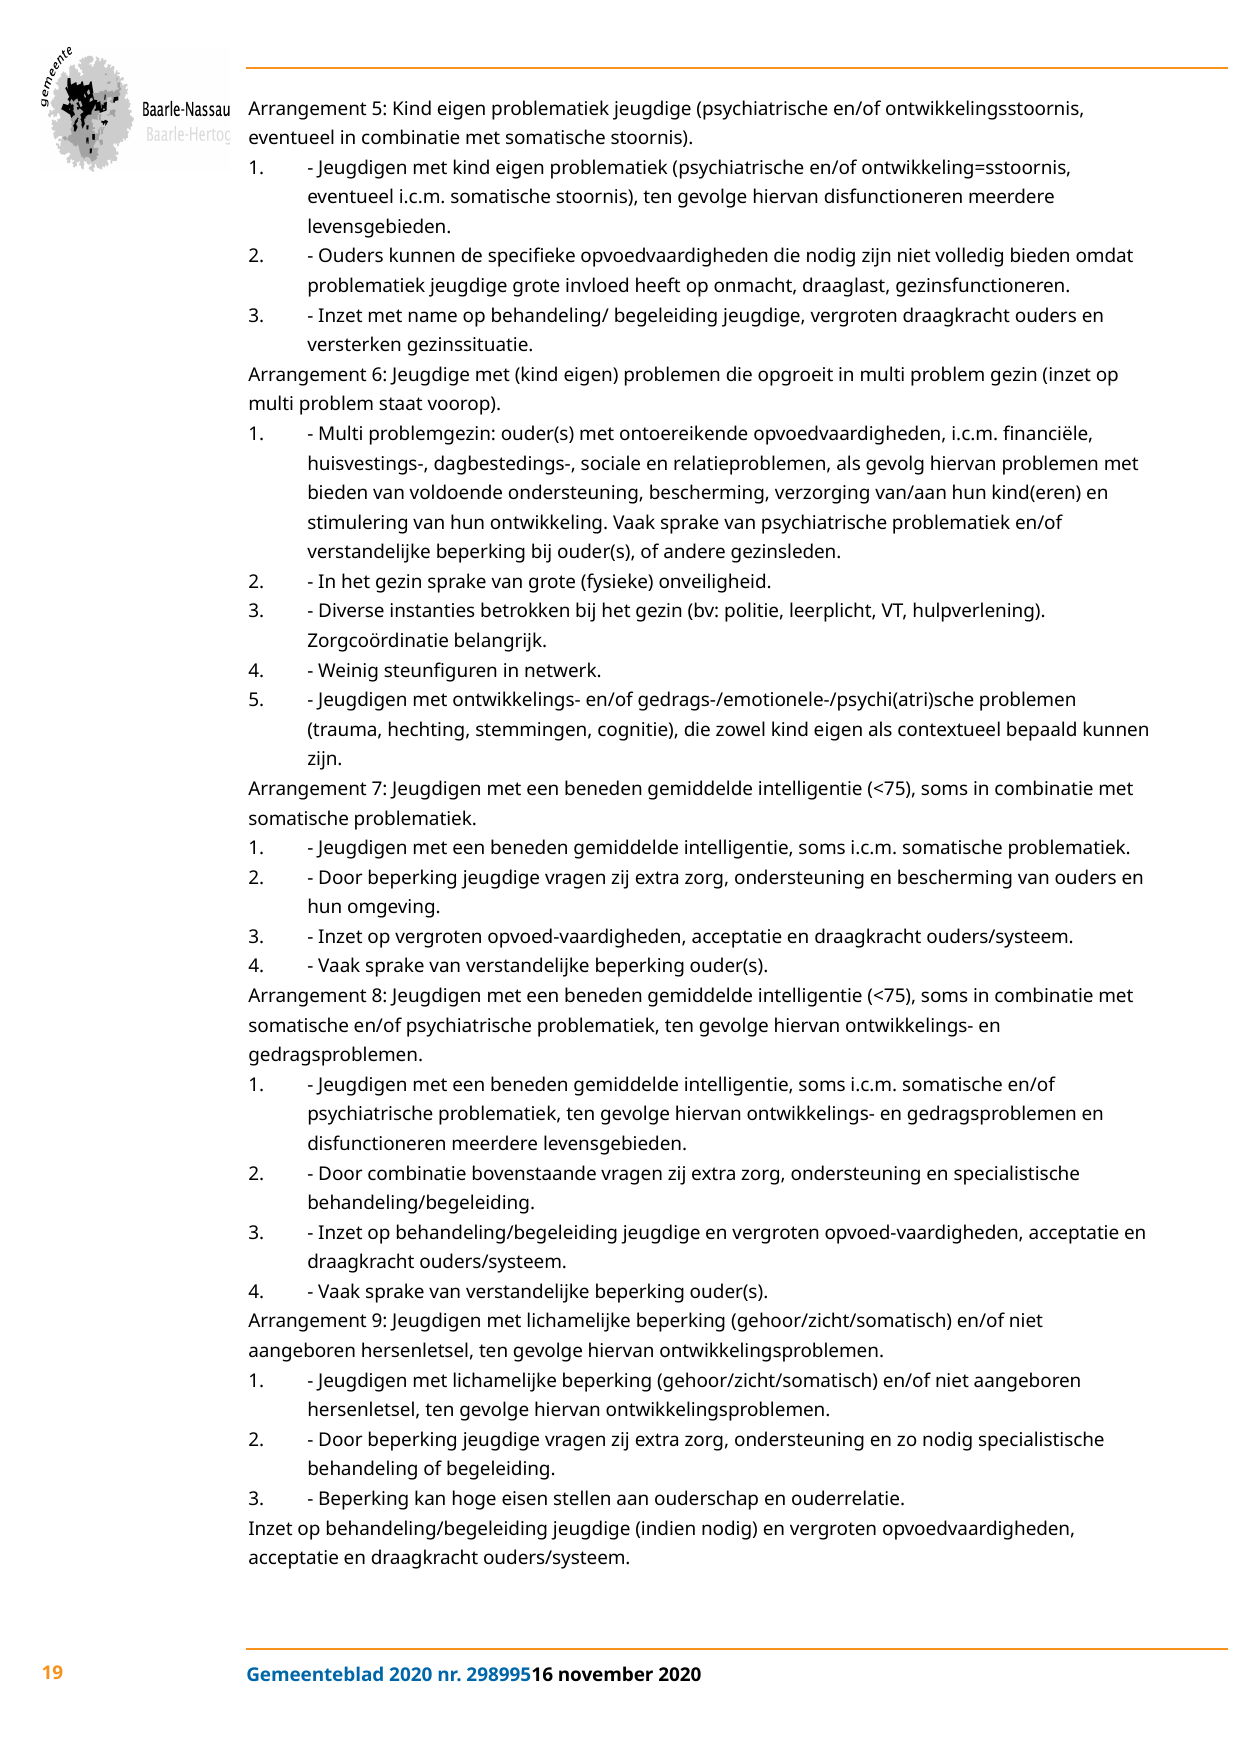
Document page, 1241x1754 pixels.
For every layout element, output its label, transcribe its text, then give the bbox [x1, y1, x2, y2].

list - Vaak sprake van verstandelijke beperking ouder(s). [248, 953, 1152, 978]
text Arrangement 9: Jeugdigen met lichamelijke beperking (gehoor/zicht/somatisch) en/of niet aangeboren hersenletsel, ten gevolge hiervan ontwikkelingsproblemen. [248, 1308, 1152, 1363]
list - Jeugdigen met een beneden gemiddelde intelligentie, soms i.c.m. somatische en/of psychiatrische problematiek, ten gevolge hiervan ontwikkelings- en gedragsproblemen en disfunctioneren meerdere levensgebieden. [248, 1071, 1152, 1156]
list - Beperking kan hoge eisen stellen aan ouderschap en ouderrelatie. [248, 1485, 1152, 1511]
list - Inzet op behandeling/begeleiding jeugdige en vergroten opvoed-vaardigheden, acceptatie en draagkracht ouders/systeem. [248, 1219, 1152, 1274]
list - Jeugdigen met lichamelijke beperking (gehoor/zicht/somatisch) en/of niet aangeboren hersenletsel, ten gevolge hiervan ontwikkelingsproblemen. [248, 1367, 1152, 1422]
list - Weinig steunfiguren in netwerk. [248, 657, 1152, 683]
list - Inzet op vergroten opvoed-vaardigheden, acceptatie en draagkracht ouders/systeem. [248, 923, 1152, 949]
list - Jeugdigen met ontwikkelings- en/of gedrags-/emotionele-/psychi(atri)sche problemen (trauma, hechting, stemmingen, cognitie), die zowel kind eigen als contextueel bepaald kunnen zijn. [248, 686, 1152, 771]
list - Multi problemgezin: ouder(s) met ontoereikende opvoedvaardigheden, i.c.m. financiële, huisvestings-, dagbestedings-, sociale en relatieproblemen, als gevolg hiervan problemen met bieden van voldoende ondersteuning, bescherming, verzorging van/aan hun kind(eren) en stimulering van hun ontwikkeling. Vaak sprake van psychiatrische problematiek en/of verstandelijke beperking bij ouder(s), of andere gezinsleden. [248, 420, 1152, 564]
text Arrangement 7: Jeugdigen met een beneden gemiddelde intelligentie (<75), soms in combinatie met somatische problematiek. [248, 775, 1152, 831]
list - In het gezin sprake van grote (fysieke) onveiligheid. [248, 568, 1152, 594]
list - Diverse instanties betrokken bij het gezin (bv: politie, leerplicht, VT, hulpverlening). Zorgcoördinatie belangrijk. [248, 598, 1152, 653]
text Arrangement 6: Jeugdige met (kind eigen) problemen die opgroeit in multi problem gezin (inzet op multi problem staat voorop). [248, 361, 1152, 416]
text Arrangement 5: Kind eigen problematiek jeugdige (psychiatrische en/of ontwikkelingsstoornis, eventueel in combinatie met somatische stoornis). [248, 95, 1152, 150]
text Inzet op behandeling/begeleiding jeugdige (indien nodig) en vergroten opvoedvaardigheden, acceptatie en draagkracht ouders/systeem. [248, 1515, 1152, 1570]
list - Door beperking jeugdige vragen zij extra zorg, ondersteuning en zo nodig specialistische behandeling of begeleiding. [248, 1426, 1152, 1481]
list - Jeugdigen met kind eigen problematiek (psychiatrische en/of ontwikkeling=sstoornis, eventueel i.c.m. somatische stoornis), ten gevolge hiervan disfunctioneren meerdere levensgebieden. [248, 154, 1152, 239]
text Arrangement 8: Jeugdigen met een beneden gemiddelde intelligentie (<75), soms in combinatie met somatische en/of psychiatrische problematiek, ten gevolge hiervan ontwikkelings- en gedragsproblemen. [248, 982, 1152, 1067]
list - Vaak sprake van verstandelijke beperking ouder(s). [248, 1278, 1152, 1304]
list - Door combinatie bovenstaande vragen zij extra zorg, ondersteuning en specialistische behandeling/begeleiding. [248, 1160, 1152, 1215]
list - Ouders kunnen de specifieke opvoedvaardigheden die nodig zijn niet volledig bieden omdat problematiek jeugdige grote invloed heeft op onmacht, draaglast, gezinsfunctioneren. [248, 243, 1152, 298]
list - Inzet met name op behandeling/ begeleiding jeugdige, vergroten draagkracht ouders en versterken gezinssituatie. [248, 302, 1152, 357]
picture [41, 47, 231, 172]
list - Jeugdigen met een beneden gemiddelde intelligentie, soms i.c.m. somatische problematiek. [248, 834, 1152, 860]
list - Door beperking jeugdige vragen zij extra zorg, ondersteuning en bescherming van ouders en hun omgeving. [248, 864, 1152, 919]
